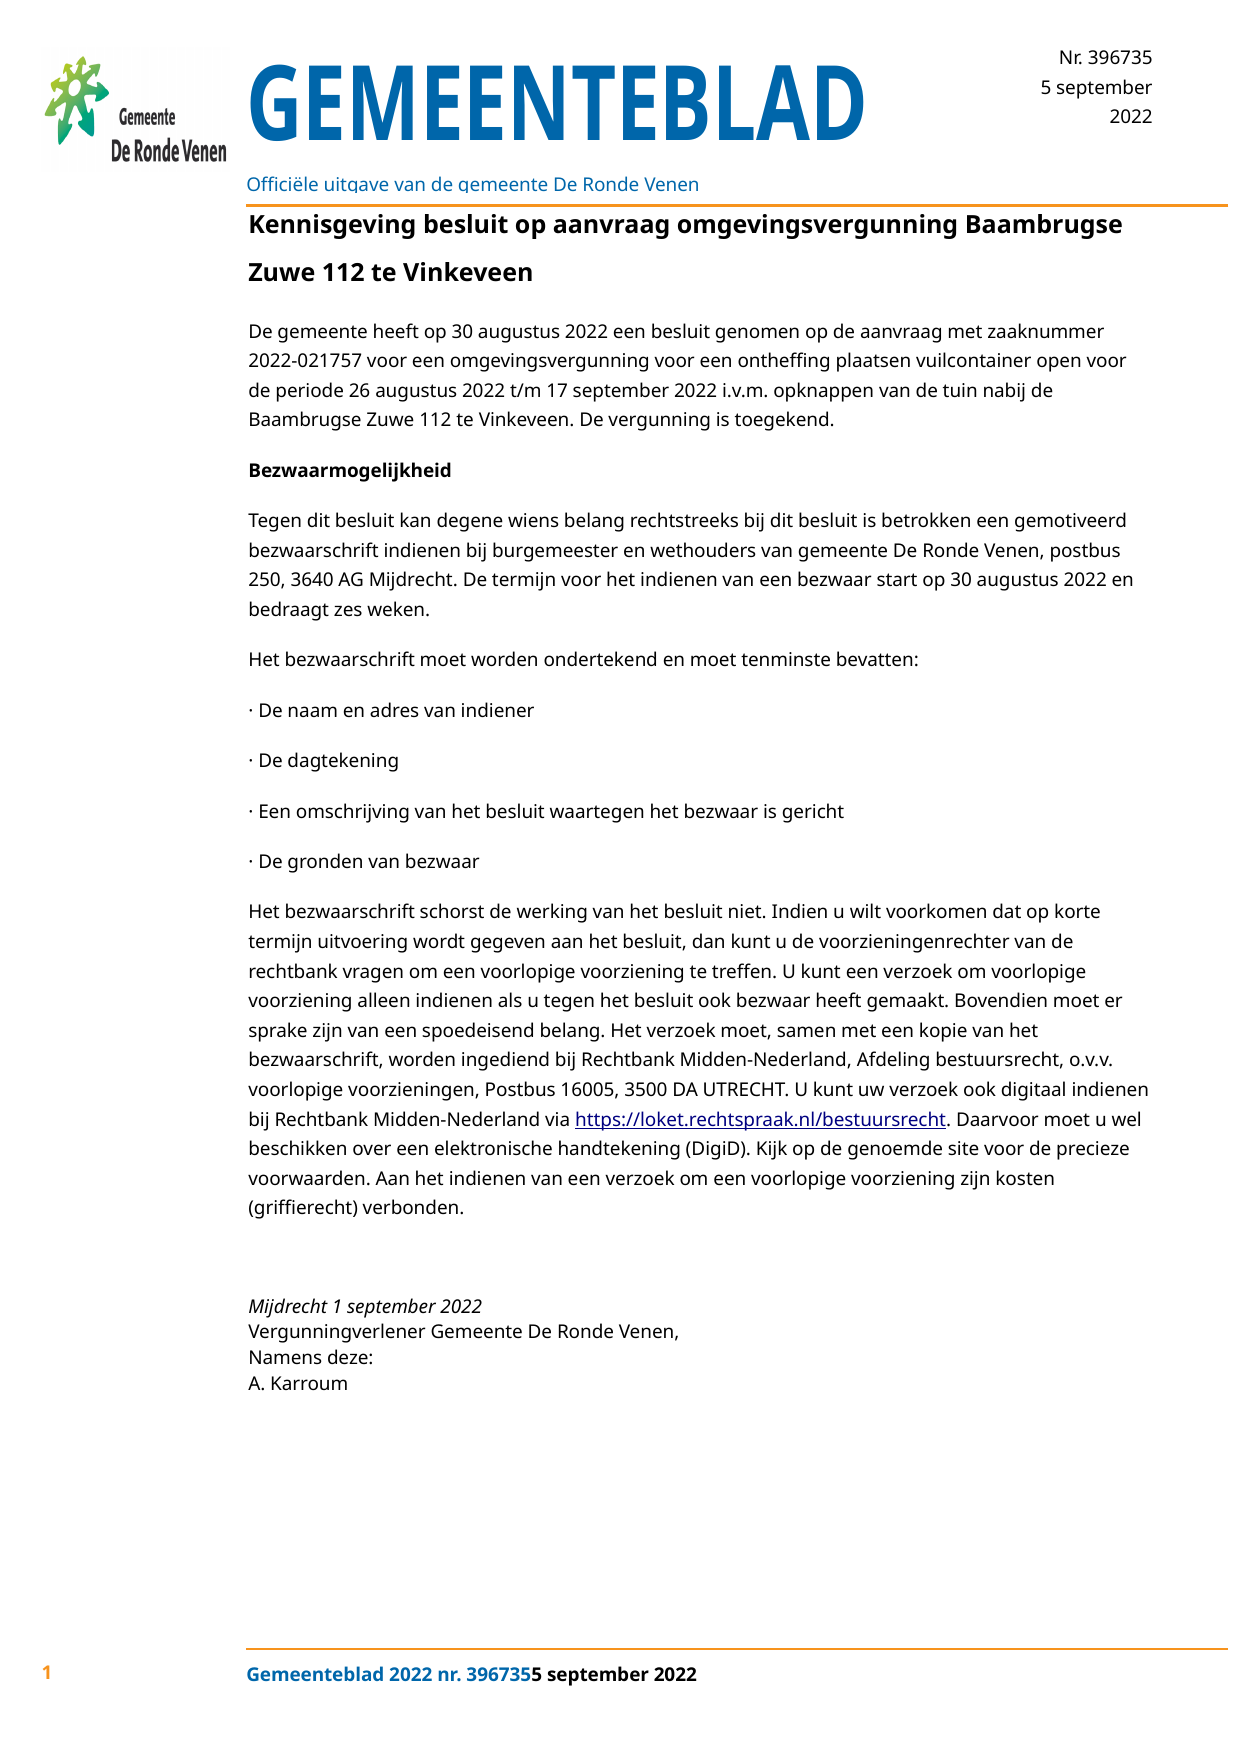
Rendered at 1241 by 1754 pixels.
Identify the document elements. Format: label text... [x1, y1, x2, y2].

text De gemeente heeft op 30 augustus 2022 een besluit genomen op de aanvraag met zaaknummer 2022-021757 voor een omgevingsvergunning voor een ontheffing plaatsen vuilcontainer open voor de periode 26 augustus 2022 t/m 17 september 2022 i.v.m. opknappen van de tuin nabij de Baambrugse Zuwe 112 te Vinkeveen. De vergunning is toegekend. [248, 318, 1152, 432]
text Namens deze: [248, 1344, 1152, 1370]
text · De gronden van bezwaar [248, 848, 1152, 874]
text Het bezwaarschrift schorst de werking van het besluit niet. Indien u wilt voorkomen dat op korte termijn uitvoering wordt gegeven aan het besluit, dan kunt u de voorzieningenrechter van de rechtbank vragen om een voorlopige voorziening te treffen. U kunt een verzoek om voorlopige voorziening alleen indienen als u tegen het besluit ook bezwaar heeft gemaakt. Bovendien moet er sprake zijn van een spoedeisend belang. Het verzoek moet, samen met een kopie van het bezwaarschrift, worden ingediend bij Rechtbank Midden-Nederland, Afdeling bestuursrecht, o.v.v. voorlopige voorzieningen, Postbus 16005, 3500 DA UTRECHT. U kunt uw verzoek ook digitaal indienen bij Rechtbank Midden-Nederland via https://loket.rechtspraak.nl/bestuursrecht. Daarvoor moet u wel beschikken over een elektronische handtekening (DigiD). Kijk op de genoemde site voor de precieze voorwaarden. Aan het indienen van een verzoek om een voorlopige voorziening zijn kosten (griffierecht) verbonden. [248, 899, 1152, 1220]
text · De dagtekening [248, 747, 1152, 773]
text · De naam en adres van indiener [248, 697, 1152, 723]
text Kennisgeving besluit op aanvraag omgevingsvergunning Baambrugse Zuwe 112 te Vinkeveen [248, 207, 1152, 288]
text · Een omschrijving van het besluit waartegen het bezwaar is gericht [248, 798, 1152, 824]
text A. Karroum [248, 1370, 1152, 1396]
text Bezwaarmogelijkheid [248, 457, 1152, 483]
picture [41, 47, 231, 172]
text Tegen dit besluit kan degene wiens belang rechtstreeks bij dit besluit is betrokken een gemotiveerd bezwaarschrift indienen bij burgemeester en wethouders van gemeente De Ronde Venen, postbus 250, 3640 AG Mijdrecht. De termijn voor het indienen van een bezwaar start op 30 augustus 2022 en bedraagt zes weken. [248, 507, 1152, 622]
text Mijdrecht 1 september 2022 [248, 1293, 1152, 1318]
text Het bezwaarschrift moet worden ondertekend en moet tenminste bevatten: [248, 647, 1152, 672]
text Vergunningverlener Gemeente De Ronde Venen, [248, 1318, 1152, 1344]
